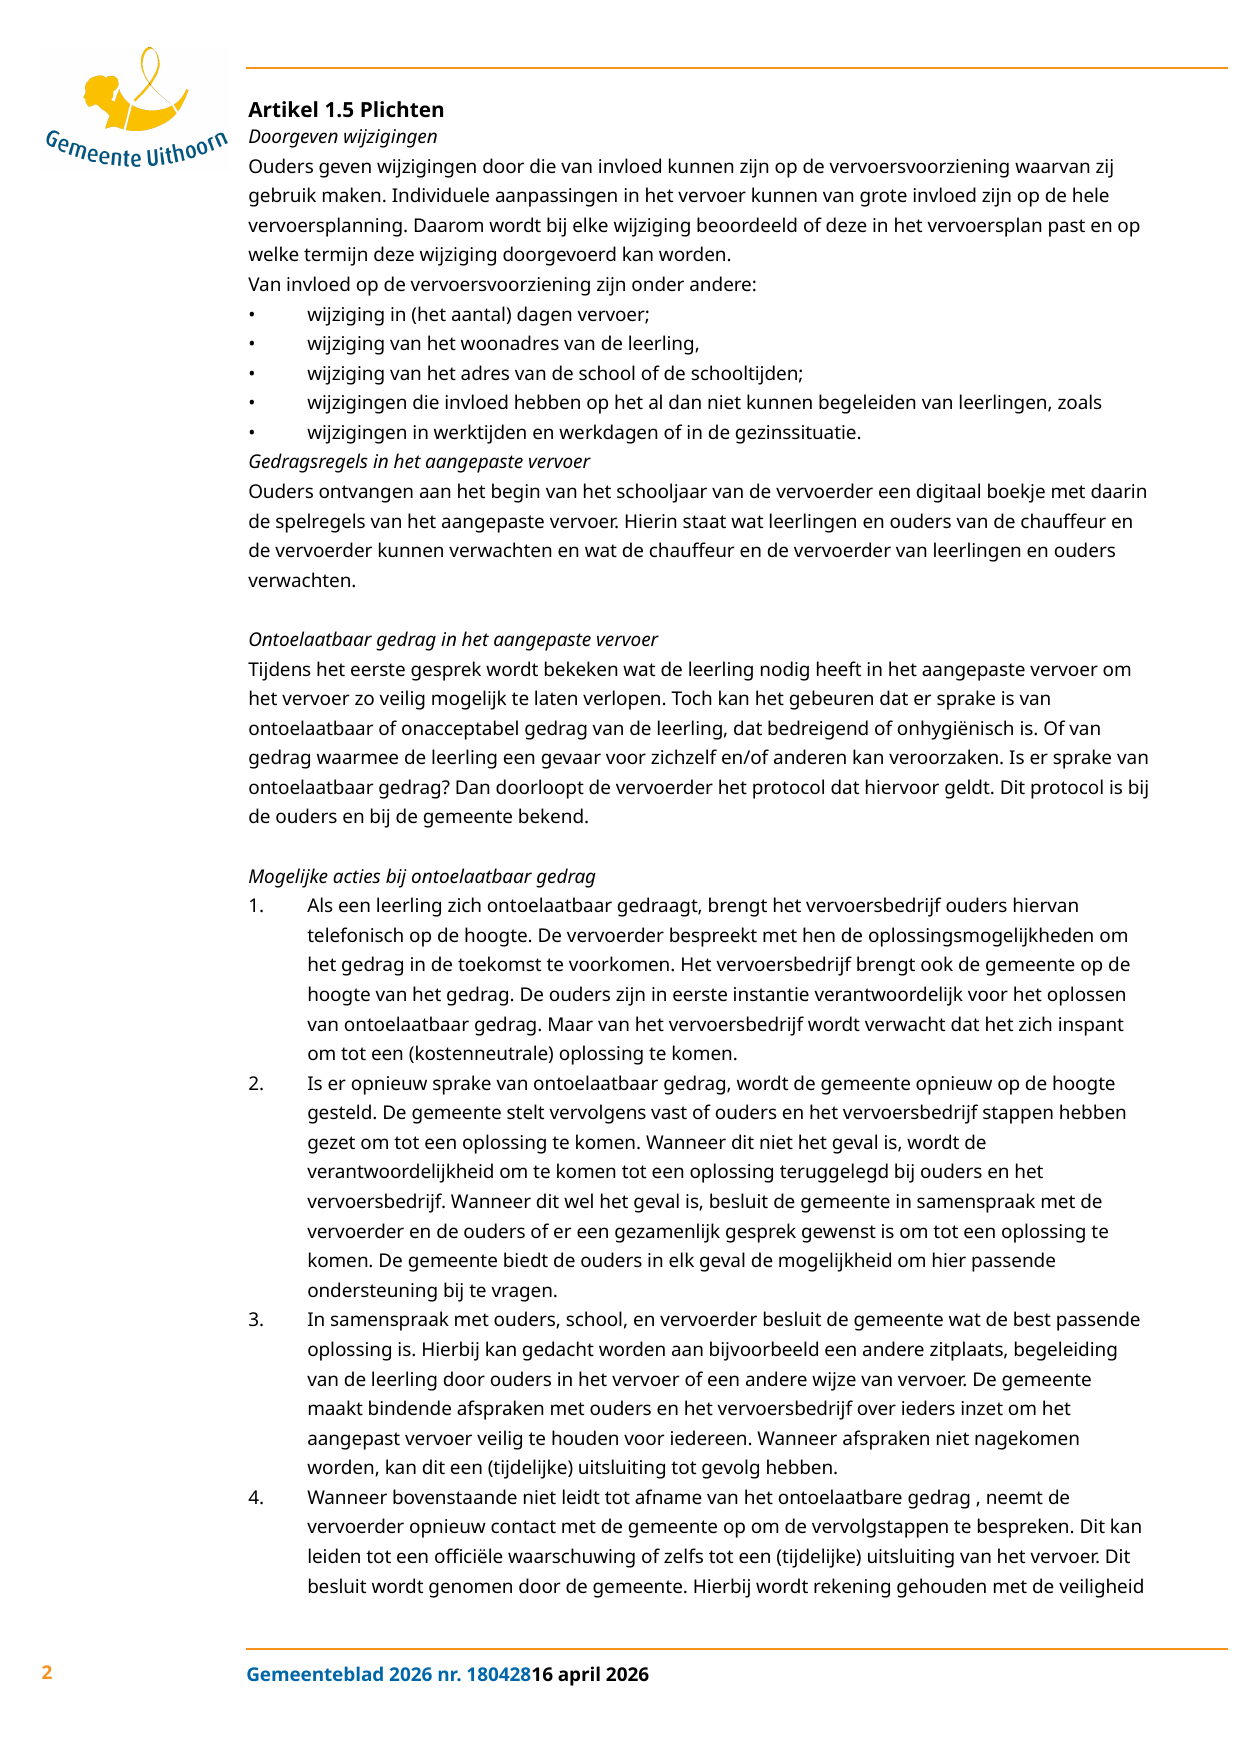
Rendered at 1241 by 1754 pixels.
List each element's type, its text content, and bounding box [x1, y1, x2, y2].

text Doorgeven wijzigingen [248, 123, 1152, 149]
text Ouders geven wijzigingen door die van invloed kunnen zijn op de vervoersvoorziening waarvan zij gebruik maken. Individuele aanpassingen in het vervoer kunnen van grote invloed zijn op de hele vervoersplanning. Daarom wordt bij elke wijziging beoordeeld of deze in het vervoersplan past en op welke termijn deze wijziging doorgevoerd kan worden. [248, 153, 1152, 267]
text Gedragsregels in het aangepaste vervoer [248, 449, 1152, 474]
list Wanneer bovenstaande niet leidt tot afname van het ontoelaatbare gedrag , neemt de vervoerder opnieuw contact met de gemeente op om de vervolgstappen te bespreken. Dit kan leiden tot een officiële waarschuwing of zelfs tot een (tijdelijke) uitsluiting van het vervoer. Dit besluit wordt genomen door de gemeente. Hierbij wordt rekening gehouden met de veiligheid [248, 1484, 1152, 1598]
text Artikel 1.5 Plichten [248, 95, 1152, 123]
list wijziging van het adres van de school of de schooltijden; [248, 360, 1152, 386]
list wijzigingen in werktijden en werkdagen of in de gezinssituatie. [248, 419, 1152, 445]
text Mogelijke acties bij ontoelaatbaar gedrag [248, 863, 1152, 888]
list wijziging in (het aantal) dagen vervoer; [248, 301, 1152, 326]
text Tijdens het eerste gesprek wordt bekeken wat de leerling nodig heeft in het aangepaste vervoer om het vervoer zo veilig mogelijk te laten verlopen. Toch kan het gebeuren dat er sprake is van ontoelaatbaar of onacceptabel gedrag van de leerling, dat bedreigend of onhygiënisch is. Of van gedrag waarmee de leerling een gevaar voor zichzelf en/of anderen kan veroorzaken. Is er sprake van ontoelaatbaar gedrag? Dan doorloopt de vervoerder het protocol dat hiervoor geldt. Dit protocol is bij de ouders en bij de gemeente bekend. [248, 656, 1152, 829]
list Als een leerling zich ontoelaatbaar gedraagt, brengt het vervoersbedrijf ouders hiervan telefonisch op de hoogte. De vervoerder bespreekt met hen de oplossingsmogelijkheden om het gedrag in de toekomst te voorkomen. Het vervoersbedrijf brengt ook de gemeente op de hoogte van het gedrag. De ouders zijn in eerste instantie verantwoordelijk voor het oplossen van ontoelaatbaar gedrag. Maar van het vervoersbedrijf wordt verwacht dat het zich inspant om tot een (kostenneutrale) oplossing te komen. [248, 892, 1152, 1066]
text Van invloed op de vervoersvoorziening zijn onder andere: [248, 271, 1152, 297]
list In samenspraak met ouders, school, en vervoerder besluit de gemeente wat de best passende oplossing is. Hierbij kan gedacht worden aan bijvoorbeeld een andere zitplaats, begeleiding van de leerling door ouders in het vervoer of een andere wijze van vervoer. De gemeente maakt bindende afspraken met ouders en het vervoersbedrijf over ieders inzet om het aangepast vervoer veilig te houden voor iedereen. Wanneer afspraken niet nagekomen worden, kan dit een (tijdelijke) uitsluiting tot gevolg hebben. [248, 1307, 1152, 1480]
picture [41, 47, 231, 172]
text Ontoelaatbaar gedrag in het aangepaste vervoer [248, 626, 1152, 652]
list wijzigingen die invloed hebben op het al dan niet kunnen begeleiden van leerlingen, zoals [248, 389, 1152, 415]
list Is er opnieuw sprake van ontoelaatbaar gedrag, wordt de gemeente opnieuw op de hoogte gesteld. De gemeente stelt vervolgens vast of ouders en het vervoersbedrijf stappen hebben gezet om tot een oplossing te komen. Wanneer dit niet het geval is, wordt de verantwoordelijkheid om te komen tot een oplossing teruggelegd bij ouders en het vervoersbedrijf. Wanneer dit wel het geval is, besluit de gemeente in samenspraak met de vervoerder en de ouders of er een gezamenlijk gesprek gewenst is om tot een oplossing te komen. De gemeente biedt de ouders in elk geval de mogelijkheid om hier passende ondersteuning bij te vragen. [248, 1070, 1152, 1303]
list wijziging van het woonadres van de leerling, [248, 330, 1152, 356]
text Ouders ontvangen aan het begin van het schooljaar van de vervoerder een digitaal boekje met daarin de spelregels van het aangepaste vervoer. Hierin staat wat leerlingen en ouders van de chauffeur en de vervoerder kunnen verwachten en wat de chauffeur en de vervoerder van leerlingen en ouders verwachten. [248, 478, 1152, 593]
